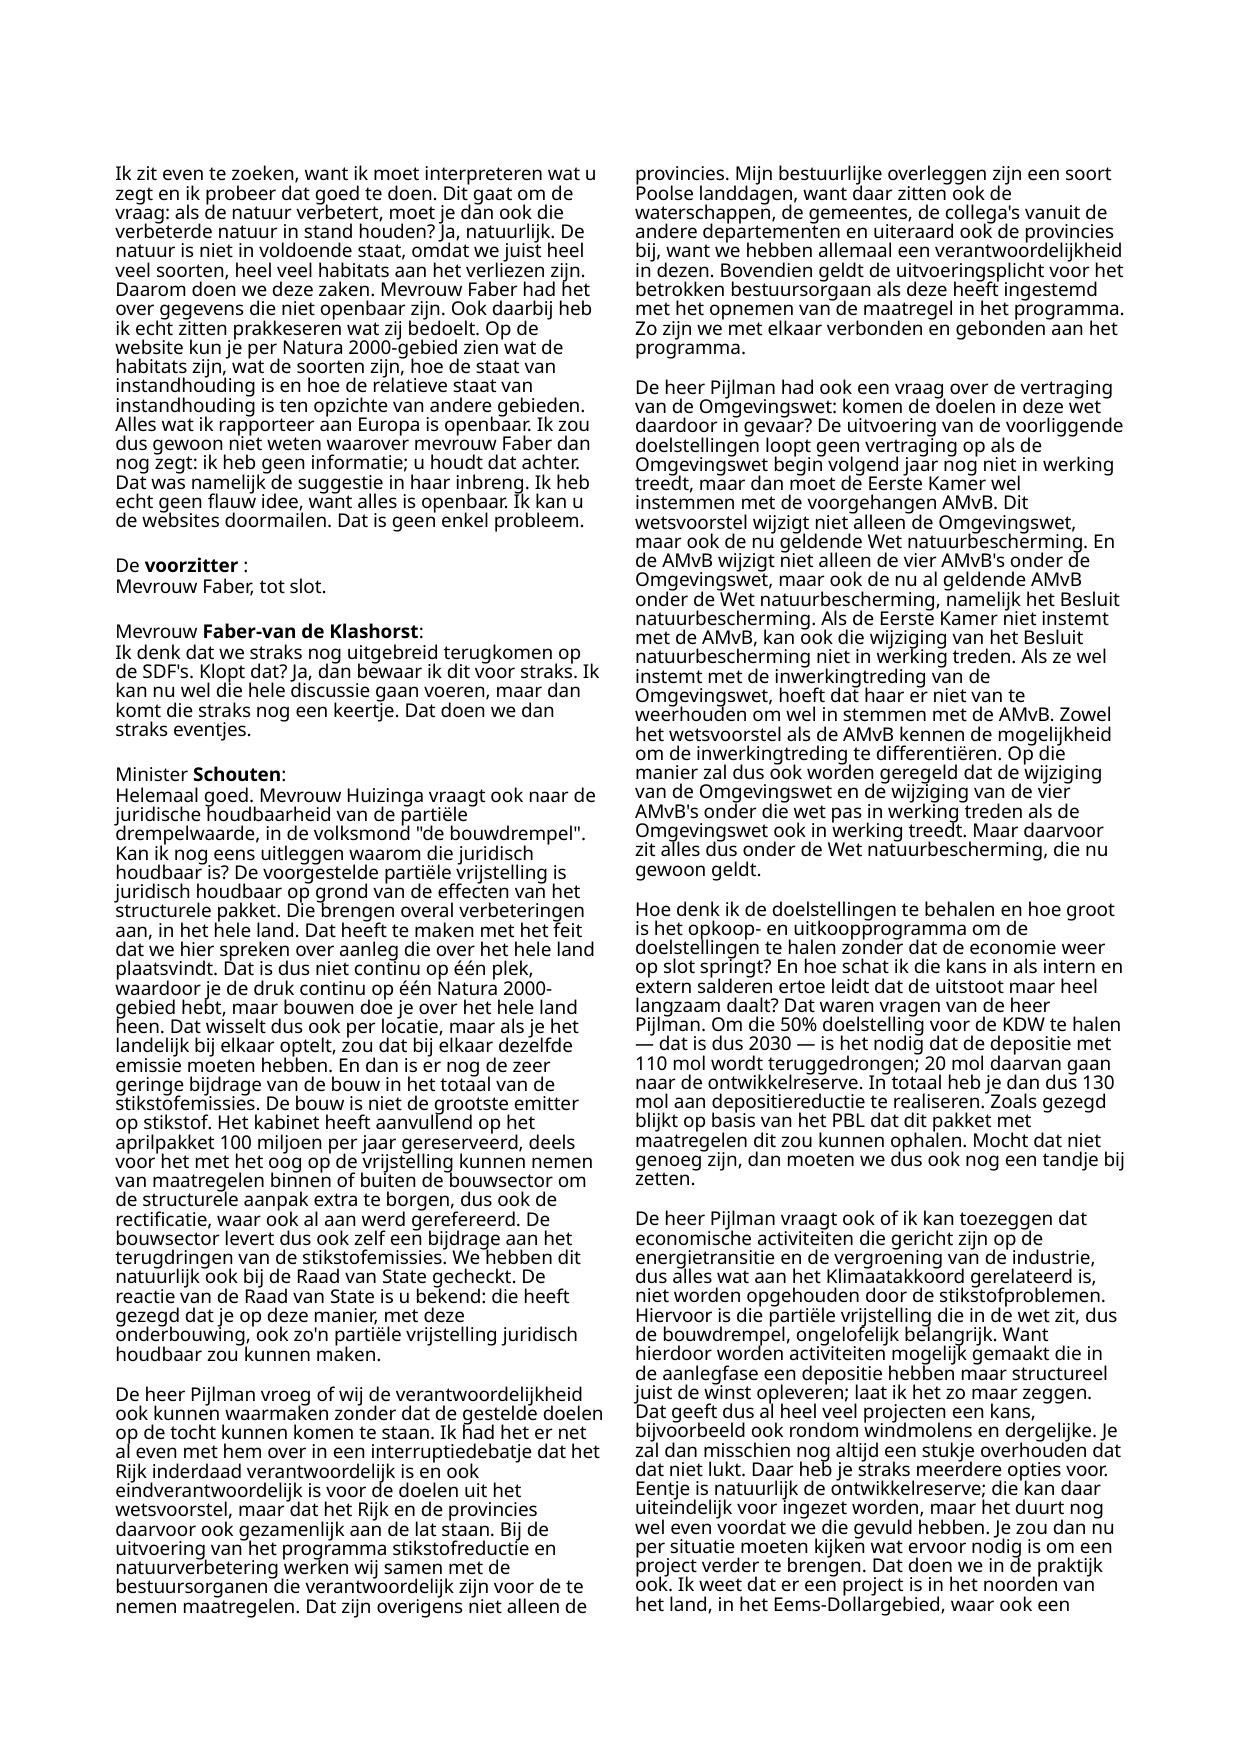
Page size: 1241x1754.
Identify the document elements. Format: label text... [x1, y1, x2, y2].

text De heer Pijlman vroeg of wij de verantwoordelijkheid ook kunnen waarmaken zonder dat de gestelde doelen op de tocht kunnen komen te staan. Ik had het er net al even met hem over in een interruptiedebatje dat het Rijk inderdaad verantwoordelijk is en ook eindverantwoordelijk is voor de doelen uit het wetsvoorstel, maar dat het Rijk en de provincies daarvoor ook gezamenlijk aan de lat staan. Bij de uitvoering van het programma stikstofreductie en natuurverbetering werken wij samen met de bestuursorganen die verantwoordelijk zijn voor de te nemen maatregelen. Dat zijn overigens niet alleen de [115, 1386, 605, 1617]
text Helemaal goed. Mevrouw Huizinga vraagt ook naar de juridische houdbaarheid van de partiële drempelwaarde, in de volksmond "de bouwdrempel". Kan ik nog eens uitleggen waarom die juridisch houdbaar is? De voorgestelde partiële vrijstelling is juridisch houdbaar op grond van de effecten van het structurele pakket. Die brengen overal verbeteringen aan, in het hele land. Dat heeft te maken met het feit dat we hier spreken over aanleg die over het hele land plaatsvindt. Dat is dus niet continu op één plek, waardoor je de druk continu op één Natura 2000-gebied hebt, maar bouwen doe je over het hele land heen. Dat wisselt dus ook per locatie, maar als je het landelijk bij elkaar optelt, zou dat bij elkaar dezelfde emissie moeten hebben. En dan is er nog de zeer geringe bijdrage van de bouw in het totaal van de stikstofemissies. De bouw is niet de grootste emitter op stikstof. Het kabinet heeft aanvullend op het aprilpakket 100 miljoen per jaar gereserveerd, deels voor het met het oog op de vrijstelling kunnen nemen van maatregelen binnen of buiten de bouwsector om de structurele aanpak extra te borgen, dus ook de rectificatie, waar ook al aan werd gerefereerd. De bouwsector levert dus ook zelf een bijdrage aan het terugdringen van de stikstofemissies. We hebben dit natuurlijk ook bij de Raad van State gecheckt. De reactie van de Raad van State is u bekend: die heeft gezegd dat je op deze manier, met deze onderbouwing, ook zo'n partiële vrijstelling juridisch houdbaar zou kunnen maken. [115, 787, 605, 1365]
text Ik denk dat we straks nog uitgebreid terugkomen op de SDF's. Klopt dat? Ja, dan bewaar ik dit voor straks. Ik kan nu wel die hele discussie gaan voeren, maar dan komt die straks nog een keertje. Dat doen we dan straks eventjes. [115, 644, 605, 740]
text Minister Schouten: [115, 761, 605, 787]
text Mevrouw Faber, tot slot. [115, 578, 605, 597]
text Mevrouw Faber-van de Klashorst: [115, 618, 605, 644]
text De heer Pijlman had ook een vraag over de vertraging van de Omgevingswet: komen de doelen in deze wet daardoor in gevaar? De uitvoering van de voorliggende doelstellingen loopt geen vertraging op als de Omgevingswet begin volgend jaar nog niet in werking treedt, maar dan moet de Eerste Kamer wel instemmen met de voorgehangen AMvB. Dit wetsvoorstel wijzigt niet alleen de Omgevingswet, maar ook de nu geldende Wet natuurbescherming. En de AMvB wijzigt niet alleen de vier AMvB's onder de Omgevingswet, maar ook de nu al geldende AMvB onder de Wet natuurbescherming, namelijk het Besluit natuurbescherming. Als de Eerste Kamer niet instemt met de AMvB, kan ook die wijziging van het Besluit natuurbescherming niet in werking treden. Als ze wel instemt met de inwerkingtreding van de Omgevingswet, hoeft dat haar er niet van te weerhouden om wel in stemmen met de AMvB. Zowel het wetsvoorstel als de AMvB kennen de mogelijkheid om de inwerkingtreding te differentiëren. Op die manier zal dus ook worden geregeld dat de wijziging van de Omgevingswet en de wijziging van de vier AMvB's onder die wet pas in werking treden als de Omgevingswet ook in werking treedt. Maar daarvoor zit alles dus onder de Wet natuurbescherming, die nu gewoon geldt. [635, 379, 1125, 880]
text De voorzitter : [115, 552, 605, 578]
text Hoe denk ik de doelstellingen te behalen en hoe groot is het opkoop- en uitkoopprogramma om de doelstellingen te halen zonder dat de economie weer op slot springt? En hoe schat ik die kans in als intern en extern salderen ertoe leidt dat de uitstoot maar heel langzaam daalt? Dat waren vragen van de heer Pijlman. Om die 50% doelstelling voor de KDW te halen — dat is dus 2030 — is het nodig dat de depositie met 110 mol wordt teruggedrongen; 20 mol daarvan gaan naar de ontwikkelreserve. In totaal heb je dan dus 130 mol aan depositiereductie te realiseren. Zoals gezegd blijkt op basis van het PBL dat dit pakket met maatregelen dit zou kunnen ophalen. Mocht dat niet genoeg zijn, dan moeten we dus ook nog een tandje bij zetten. [635, 901, 1125, 1189]
text De heer Pijlman vraagt ook of ik kan toezeggen dat economische activiteiten die gericht zijn op de energietransitie en de vergroening van de industrie, dus alles wat aan het Klimaatakkoord gerelateerd is, niet worden opgehouden door de stikstofproblemen. Hiervoor is die partiële vrijstelling die in de wet zit, dus de bouwdrempel, ongelofelijk belangrijk. Want hierdoor worden activiteiten mogelijk gemaakt die in de aanlegfase een depositie hebben maar structureel juist de winst opleveren; laat ik het zo maar zeggen. Dat geeft dus al heel veel projecten een kans, bijvoorbeeld ook rondom windmolens en dergelijke. Je zal dan misschien nog altijd een stukje overhouden dat dat niet lukt. Daar heb je straks meerdere opties voor. Eentje is natuurlijk de ontwikkelreserve; die kan daar uiteindelijk voor ingezet worden, maar het duurt nog wel even voordat we die gevuld hebben. Je zou dan nu per situatie moeten kijken wat ervoor nodig is om een project verder te brengen. Dat doen we in de praktijk ook. Ik weet dat er een project is in het noorden van het land, in het Eems-Dollargebied, waar ook een [635, 1210, 1125, 1615]
text Ik zit even te zoeken, want ik moet interpreteren wat u zegt en ik probeer dat goed te doen. Dit gaat om de vraag: als de natuur verbetert, moet je dan ook die verbeterde natuur in stand houden? Ja, natuurlijk. De natuur is niet in voldoende staat, omdat we juist heel veel soorten, heel veel habitats aan het verliezen zijn. Daarom doen we deze zaken. Mevrouw Faber had het over gegevens die niet openbaar zijn. Ook daarbij heb ik echt zitten prakkeseren wat zij bedoelt. Op de website kun je per Natura 2000-gebied zien wat de habitats zijn, wat de soorten zijn, hoe de staat van instandhouding is en hoe de relatieve staat van instandhouding is ten opzichte van andere gebieden. Alles wat ik rapporteer aan Europa is openbaar. Ik zou dus gewoon niet weten waarover mevrouw Faber dan nog zegt: ik heb geen informatie; u houdt dat achter. Dat was namelijk de suggestie in haar inbreng. Ik heb echt geen flauw idee, want alles is openbaar. Ik kan u de websites doormailen. Dat is geen enkel probleem. [115, 165, 605, 531]
text provincies. Mijn bestuurlijke overleggen zijn een soort Poolse landdagen, want daar zitten ook de waterschappen, de gemeentes, de collega's vanuit de andere departementen en uiteraard ook de provincies bij, want we hebben allemaal een verantwoordelijkheid in dezen. Bovendien geldt de uitvoeringsplicht voor het betrokken bestuursorgaan als deze heeft ingestemd met het opnemen van de maatregel in het programma. Zo zijn we met elkaar verbonden en gebonden aan het programma. [635, 165, 1125, 358]
